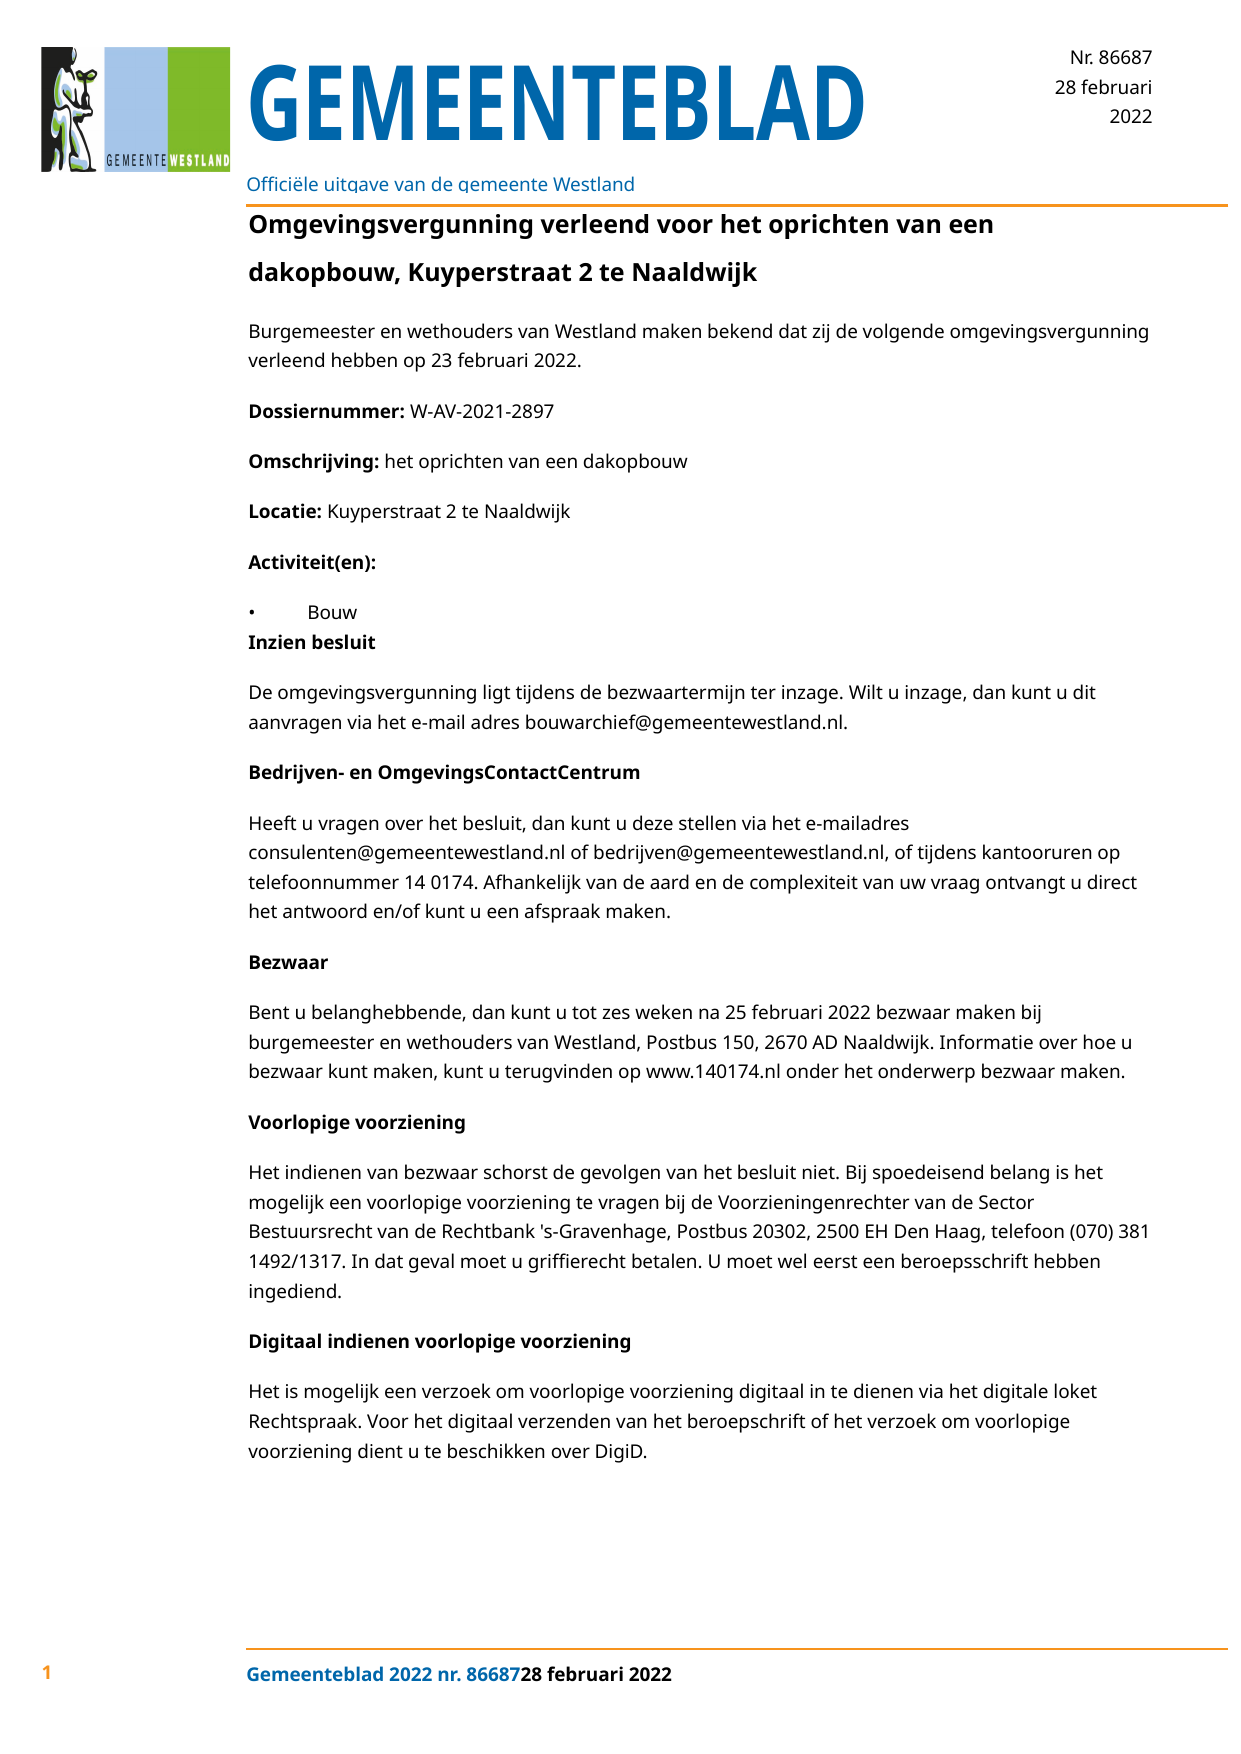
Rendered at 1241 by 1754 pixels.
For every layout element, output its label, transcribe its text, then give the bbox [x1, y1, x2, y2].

picture [41, 47, 231, 172]
text Bezwaar [248, 949, 1152, 975]
text Heeft u vragen over het besluit, dan kunt u deze stellen via het e-mailadres consulenten@gemeentewestland.nl of bedrijven@gemeentewestland.nl, of tijdens kantooruren op telefoonnummer 14 0174. Afhankelijk van de aard en de complexiteit van uw vraag ontvangt u direct het antwoord en/of kunt u een afspraak maken. [248, 810, 1152, 924]
text Omgevingsvergunning verleend voor het oprichten van een dakopbouw, Kuyperstraat 2 te Naaldwijk [248, 207, 1152, 288]
text Digitaal indienen voorlopige voorziening [248, 1328, 1152, 1354]
text Het indienen van bezwaar schorst de gevolgen van het besluit niet. Bij spoedeisend belang is het mogelijk een voorlopige voorziening te vragen bij de Voorzieningenrechter van de Sector Bestuursrecht van de Rechtbank 's-Gravenhage, Postbus 20302, 2500 EH Den Haag, telefoon (070) 381 1492/1317. In dat geval moet u griffierecht betalen. U moet wel eerst een beroepsschrift hebben ingediend. [248, 1159, 1152, 1304]
text Bedrijven- en OmgevingsContactCentrum [248, 759, 1152, 785]
text Dossiernummer: W-AV-2021-2897 [248, 398, 1152, 424]
text Het is mogelijk een verzoek om voorlopige voorziening digitaal in te dienen via het digitale loket Rechtspraak. Voor het digitaal verzenden van het beroepschrift of het verzoek om voorlopige voorziening dient u te beschikken over DigiD. [248, 1379, 1152, 1464]
text Inzien besluit [248, 629, 1152, 655]
text Activiteit(en): [248, 549, 1152, 575]
text De omgevingsvergunning ligt tijdens de bezwaartermijn ter inzage. Wilt u inzage, dan kunt u dit aanvragen via het e-mail adres bouwarchief@gemeentewestland.nl. [248, 679, 1152, 735]
text Omschrijving: het oprichten van een dakopbouw [248, 448, 1152, 474]
text Bent u belanghebbende, dan kunt u tot zes weken na 25 februari 2022 bezwaar maken bij burgemeester en wethouders van Westland, Postbus 150, 2670 AD Naaldwijk. Informatie over hoe u bezwaar kunt maken, kunt u terugvinden op www.140174.nl onder het onderwerp bezwaar maken. [248, 999, 1152, 1084]
text Burgemeester en wethouders van Westland maken bekend dat zij de volgende omgevingsvergunning verleend hebben op 23 februari 2022. [248, 318, 1152, 373]
text Locatie: Kuyperstraat 2 te Naaldwijk [248, 499, 1152, 524]
text Voorlopige voorziening [248, 1109, 1152, 1135]
list Bouw [248, 599, 1152, 625]
